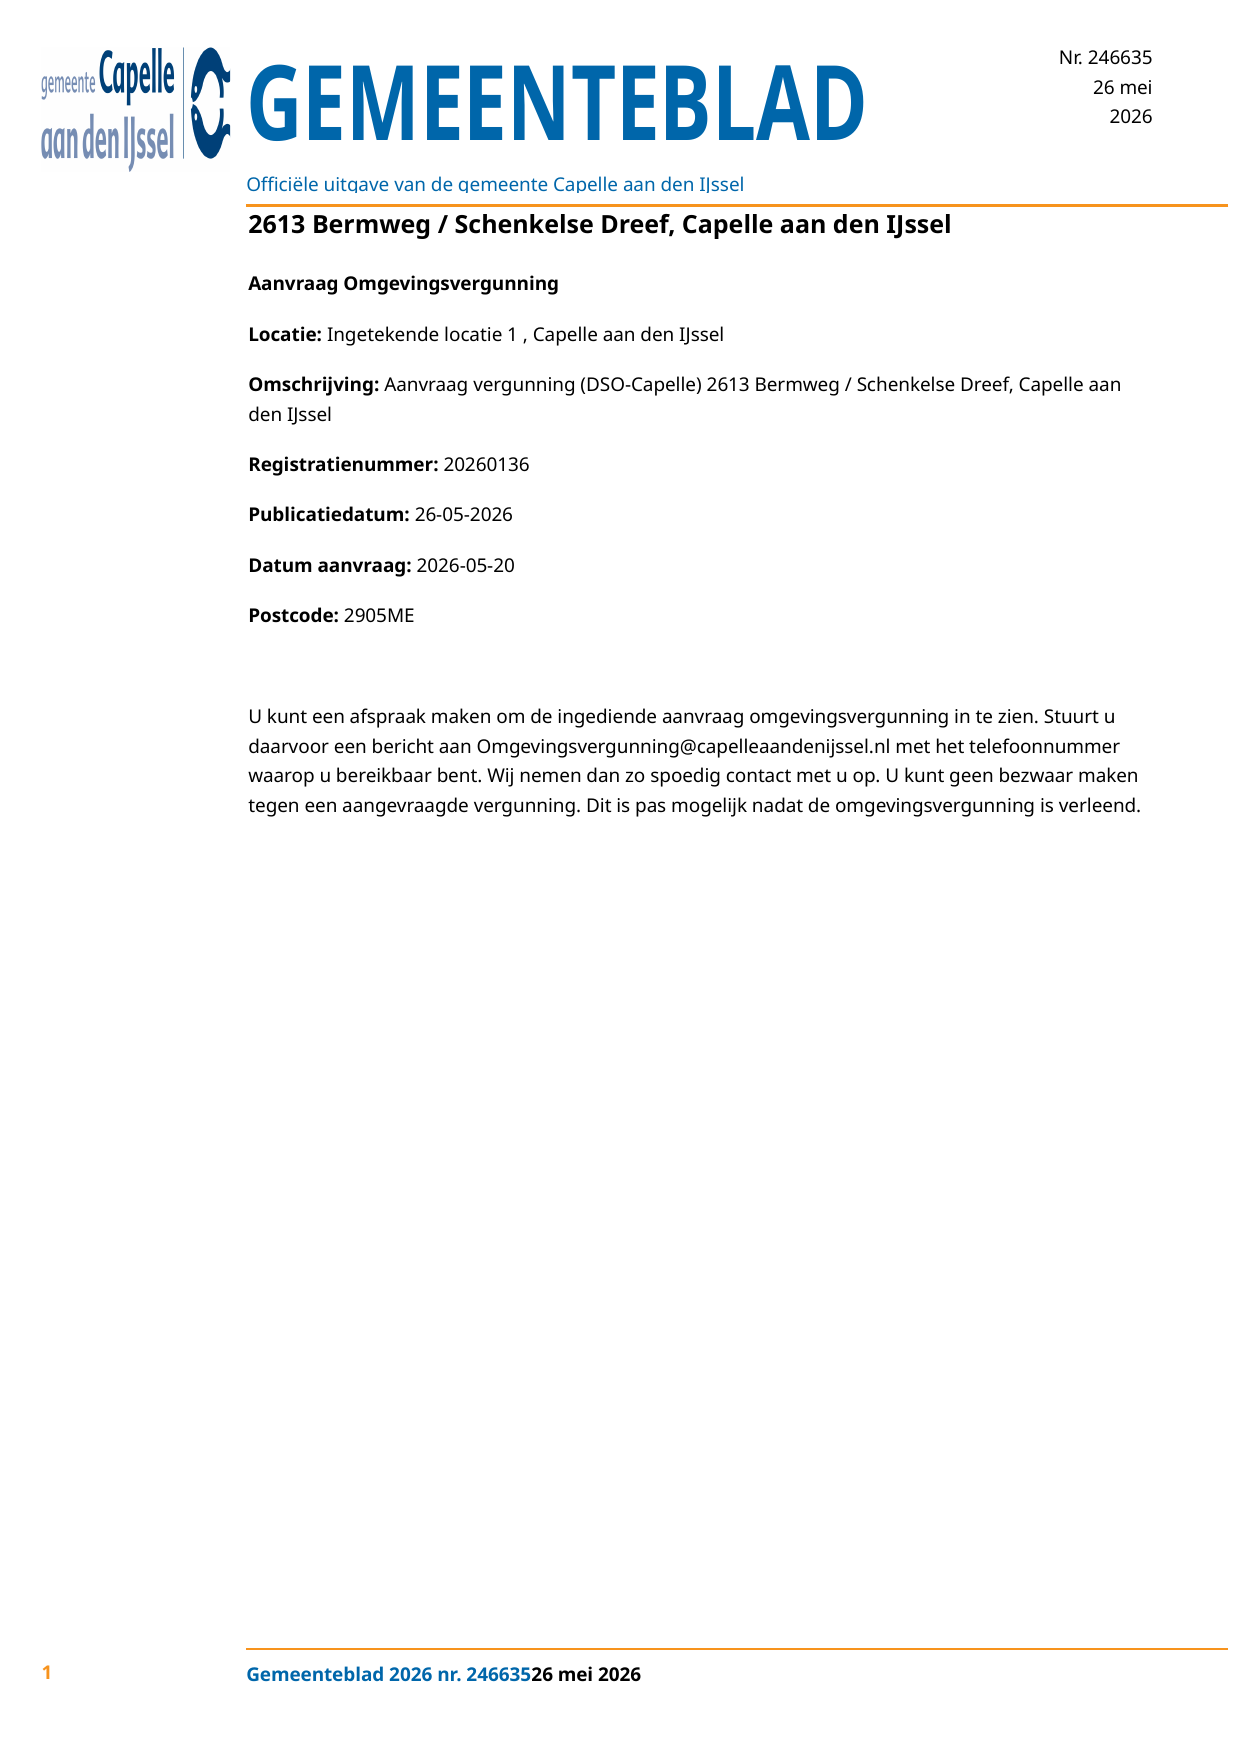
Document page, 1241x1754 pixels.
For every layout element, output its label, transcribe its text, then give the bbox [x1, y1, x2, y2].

text 2613 Bermweg / Schenkelse Dreef, Capelle aan den IJssel [248, 207, 1152, 241]
text Postcode: 2905ME [248, 602, 1152, 628]
text Publicatiedatum: 26-05-2026 [248, 502, 1152, 527]
text U kunt een afspraak maken om de ingediende aanvraag omgevingsvergunning in te zien. Stuurt u daarvoor een bericht aan Omgevingsvergunning@capelleaandenijssel.nl met het telefoonnummer waarop u bereikbaar bent. Wij nemen dan zo spoedig contact met u op. U kunt geen bezwaar maken tegen een aangevraagde vergunning. Dit is pas mogelijk nadat de omgevingsvergunning is verleend. [248, 703, 1152, 818]
text Omschrijving: Aanvraag vergunning (DSO-Capelle) 2613 Bermweg / Schenkelse Dreef, Capelle aan den IJssel [248, 371, 1152, 426]
text Registratienummer: 20260136 [248, 451, 1152, 477]
picture [41, 47, 231, 172]
text Datum aanvraag: 2026-05-20 [248, 552, 1152, 578]
text Locatie: Ingetekende locatie 1 , Capelle aan den IJssel [248, 321, 1152, 346]
text Aanvraag Omgevingsvergunning [248, 270, 1152, 296]
